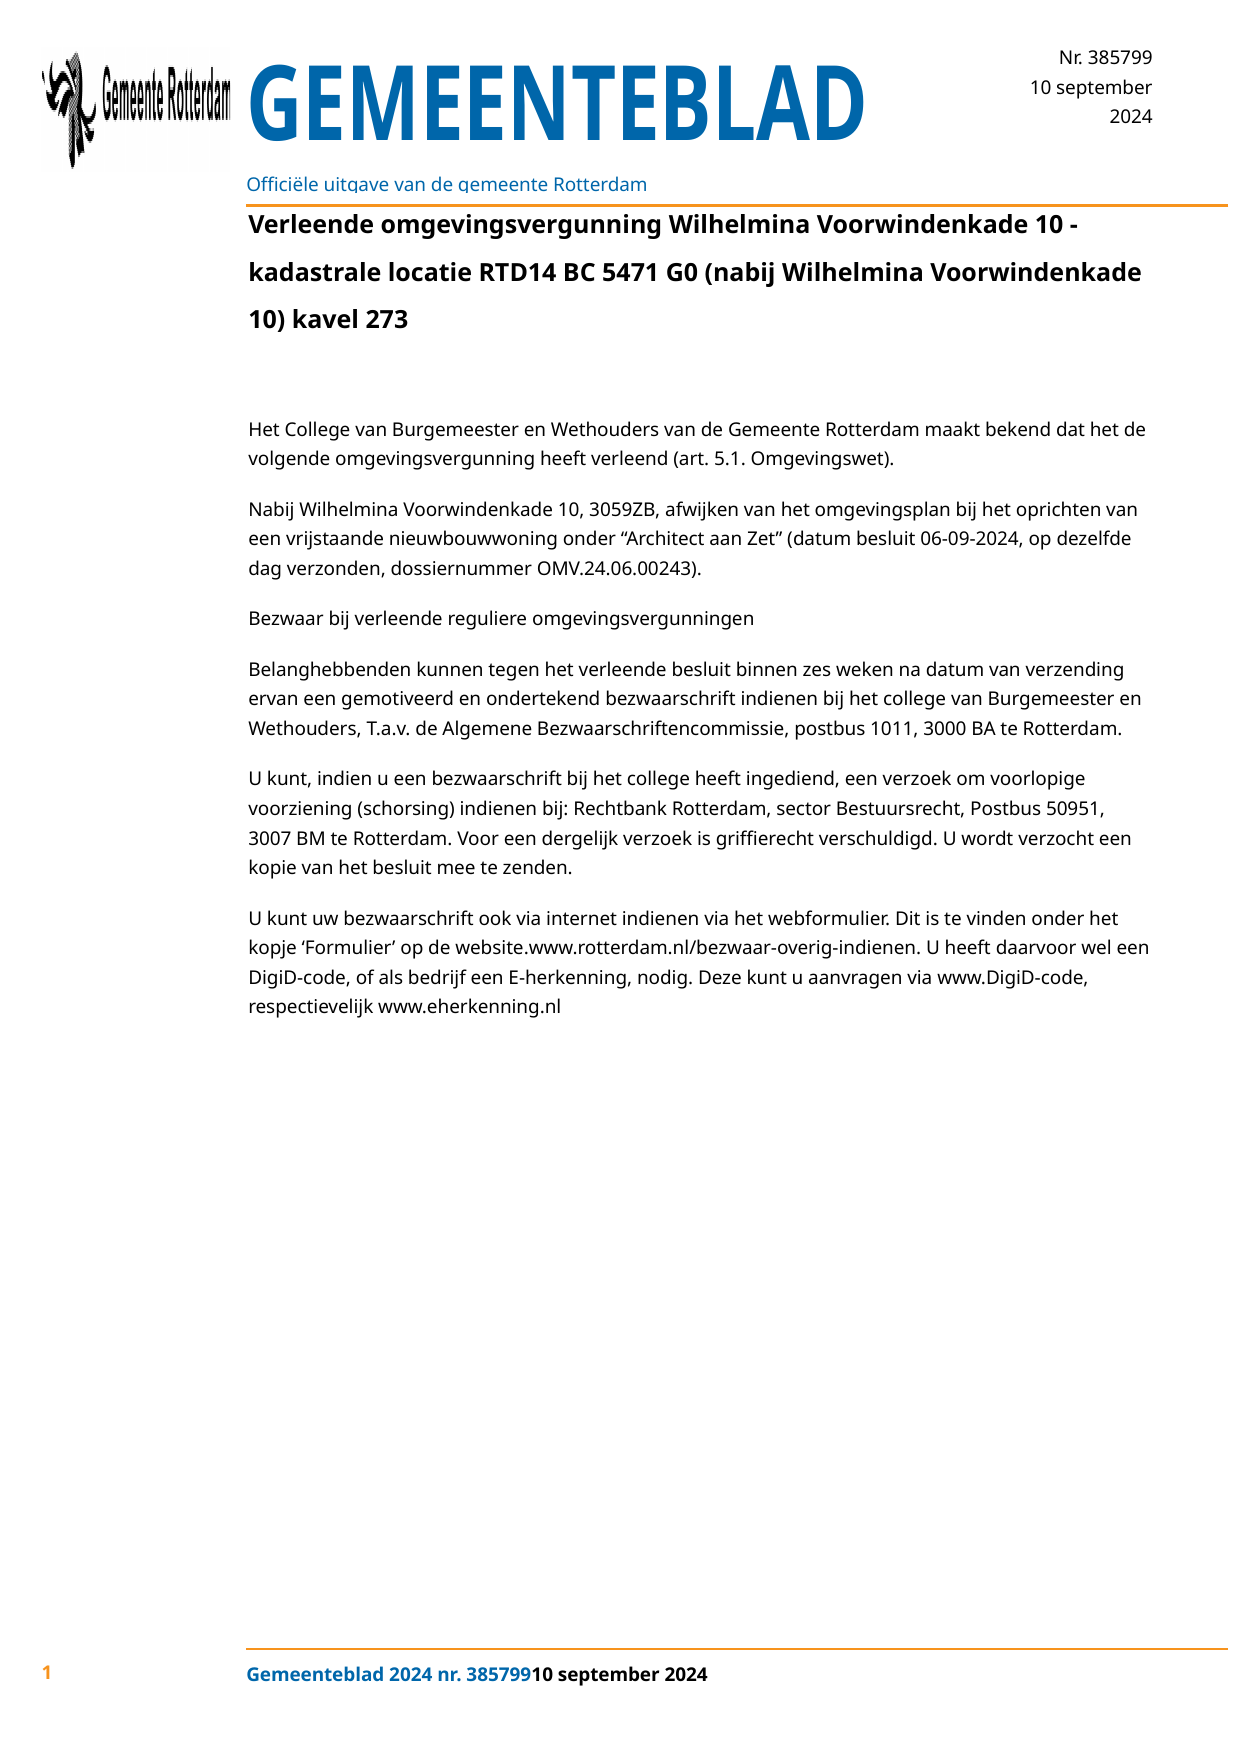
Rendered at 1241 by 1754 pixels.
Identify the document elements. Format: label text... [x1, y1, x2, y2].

text Bezwaar bij verleende reguliere omgevingsvergunningen [248, 606, 1152, 631]
text U kunt uw bezwaarschrift ook via internet indienen via het webformulier. Dit is te vinden onder het kopje ‘Formulier’ op de website.www.rotterdam.nl/bezwaar-overig-indienen. U heeft daarvoor wel een DigiD-code, of als bedrijf een E-herkenning, nodig. Deze kunt u aanvragen via www.DigiD-code, respectievelijk www.eherkenning.nl [248, 905, 1152, 1019]
picture [41, 47, 231, 172]
text U kunt, indien u een bezwaarschrift bij het college heeft ingediend, een verzoek om voorlopige voorziening (schorsing) indienen bij: Rechtbank Rotterdam, sector Bestuursrecht, Postbus 50951, 3007 BM te Rotterdam. Voor een dergelijk verzoek is griffierecht verschuldigd. U wordt verzocht een kopie van het besluit mee te zenden. [248, 766, 1152, 880]
text Nabij Wilhelmina Voorwindenkade 10, 3059ZB, afwijken van het omgevingsplan bij het oprichten van een vrijstaande nieuwbouwwoning onder “Architect aan Zet” (datum besluit 06-09-2024, op dezelfde dag verzonden, dossiernummer OMV.24.06.00243). [248, 496, 1152, 581]
text Belanghebbenden kunnen tegen het verleende besluit binnen zes weken na datum van verzending ervan een gemotiveerd en ondertekend bezwaarschrift indienen bij het college van Burgemeester en Wethouders, T.a.v. de Algemene Bezwaarschriftencommissie, postbus 1011, 3000 BA te Rotterdam. [248, 656, 1152, 741]
text Verleende omgevingsvergunning Wilhelmina Voorwindenkade 10 - kadastrale locatie RTD14 BC 5471 G0 (nabij Wilhelmina Voorwindenkade 10) kavel 273 [248, 207, 1152, 336]
text Het College van Burgemeester en Wethouders van de Gemeente Rotterdam maakt bekend dat het de volgende omgevingsvergunning heeft verleend (art. 5.1. Omgevingswet). [248, 416, 1152, 471]
